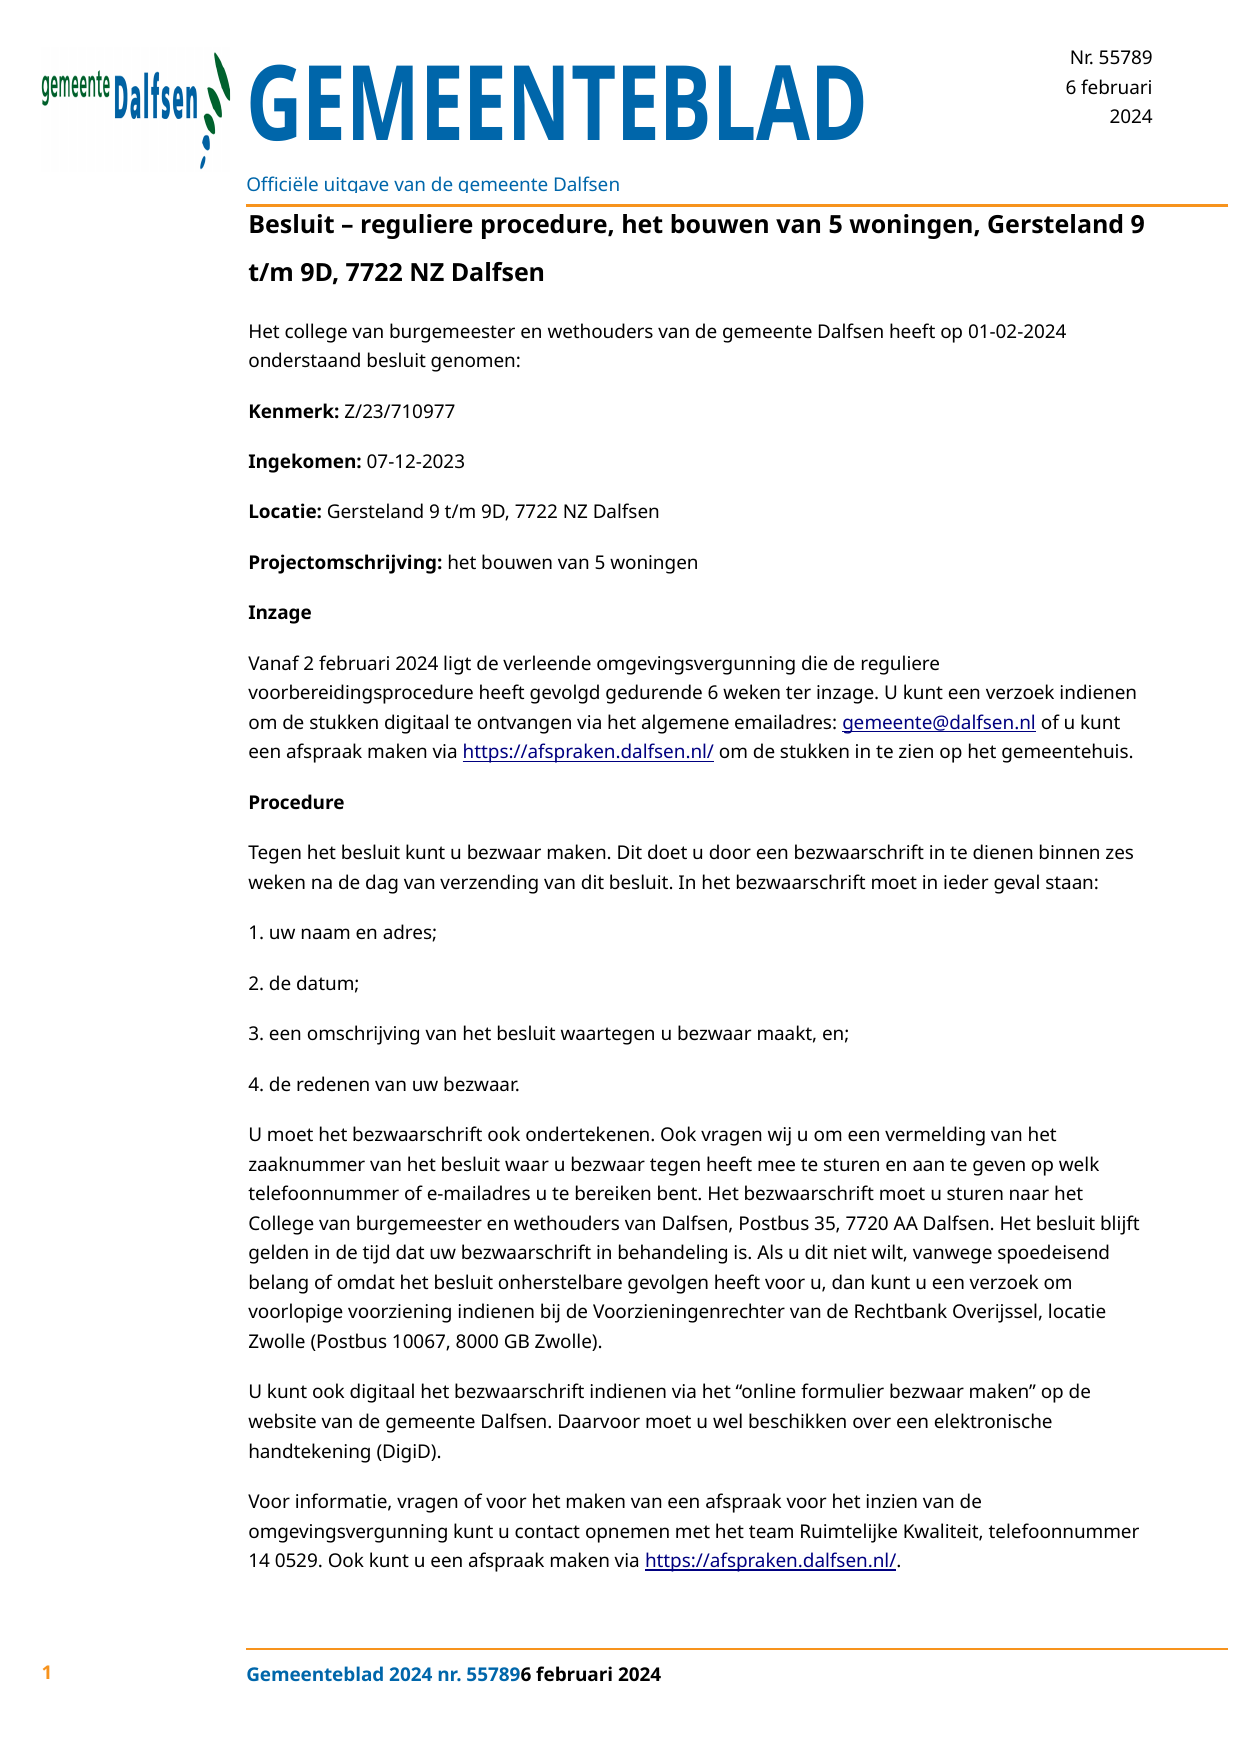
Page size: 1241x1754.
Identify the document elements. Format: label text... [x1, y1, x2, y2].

text Vanaf 2 februari 2024 ligt de verleende omgevingsvergunning die de reguliere voorbereidingsprocedure heeft gevolgd gedurende 6 weken ter inzage. U kunt een verzoek indienen om de stukken digitaal te ontvangen via het algemene emailadres: gemeente@dalfsen.nl of u kunt een afspraak maken via https://afspraken.dalfsen.nl/ om de stukken in te zien op het gemeentehuis. [248, 650, 1152, 764]
text U kunt ook digitaal het bezwaarschrift indienen via het “online formulier bezwaar maken” op de website van de gemeente Dalfsen. Daarvoor moet u wel beschikken over een elektronische handtekening (DigiD). [248, 1379, 1152, 1464]
text Procedure [248, 789, 1152, 815]
text Locatie: Gersteland 9 t/m 9D, 7722 NZ Dalfsen [248, 499, 1152, 524]
text Het college van burgemeester en wethouders van de gemeente Dalfsen heeft op 01-02-2024 onderstaand besluit genomen: [248, 318, 1152, 373]
text 4. de redenen van uw bezwaar. [248, 1071, 1152, 1097]
text Projectomschrijving: het bouwen van 5 woningen [248, 549, 1152, 575]
text Kenmerk: Z/23/710977 [248, 398, 1152, 424]
text Ingekomen: 07-12-2023 [248, 448, 1152, 474]
text 1. uw naam en adres; [248, 919, 1152, 945]
text 2. de datum; [248, 970, 1152, 996]
text Tegen het besluit kunt u bezwaar maken. Dit doet u door een bezwaarschrift in te dienen binnen zes weken na de dag van verzending van dit besluit. In het bezwaarschrift moet in ieder geval staan: [248, 839, 1152, 895]
picture [41, 47, 231, 172]
text 3. een omschrijving van het besluit waartegen u bezwaar maakt, en; [248, 1020, 1152, 1046]
text U moet het bezwaarschrift ook ondertekenen. Ook vragen wij u om een vermelding van het zaaknummer van het besluit waar u bezwaar tegen heeft mee te sturen en aan te geven op welk telefoonnummer of e-mailadres u te bereiken bent. Het bezwaarschrift moet u sturen naar het College van burgemeester en wethouders van Dalfsen, Postbus 35, 7720 AA Dalfsen. Het besluit blijft gelden in de tijd dat uw bezwaarschrift in behandeling is. Als u dit niet wilt, vanwege spoedeisend belang of omdat het besluit onherstelbare gevolgen heeft voor u, dan kunt u een verzoek om voorlopige voorziening indienen bij de Voorzieningenrechter van de Rechtbank Overijssel, locatie Zwolle (Postbus 10067, 8000 GB Zwolle). [248, 1121, 1152, 1354]
text Inzage [248, 599, 1152, 625]
text Besluit – reguliere procedure, het bouwen van 5 woningen, Gersteland 9 t/m 9D, 7722 NZ Dalfsen [248, 207, 1152, 288]
text Voor informatie, vragen of voor het maken van een afspraak voor het inzien van de omgevingsvergunning kunt u contact opnemen met het team Ruimtelijke Kwaliteit, telefoonnummer 14 0529. Ook kunt u een afspraak maken via https://afspraken.dalfsen.nl/. [248, 1488, 1152, 1573]
